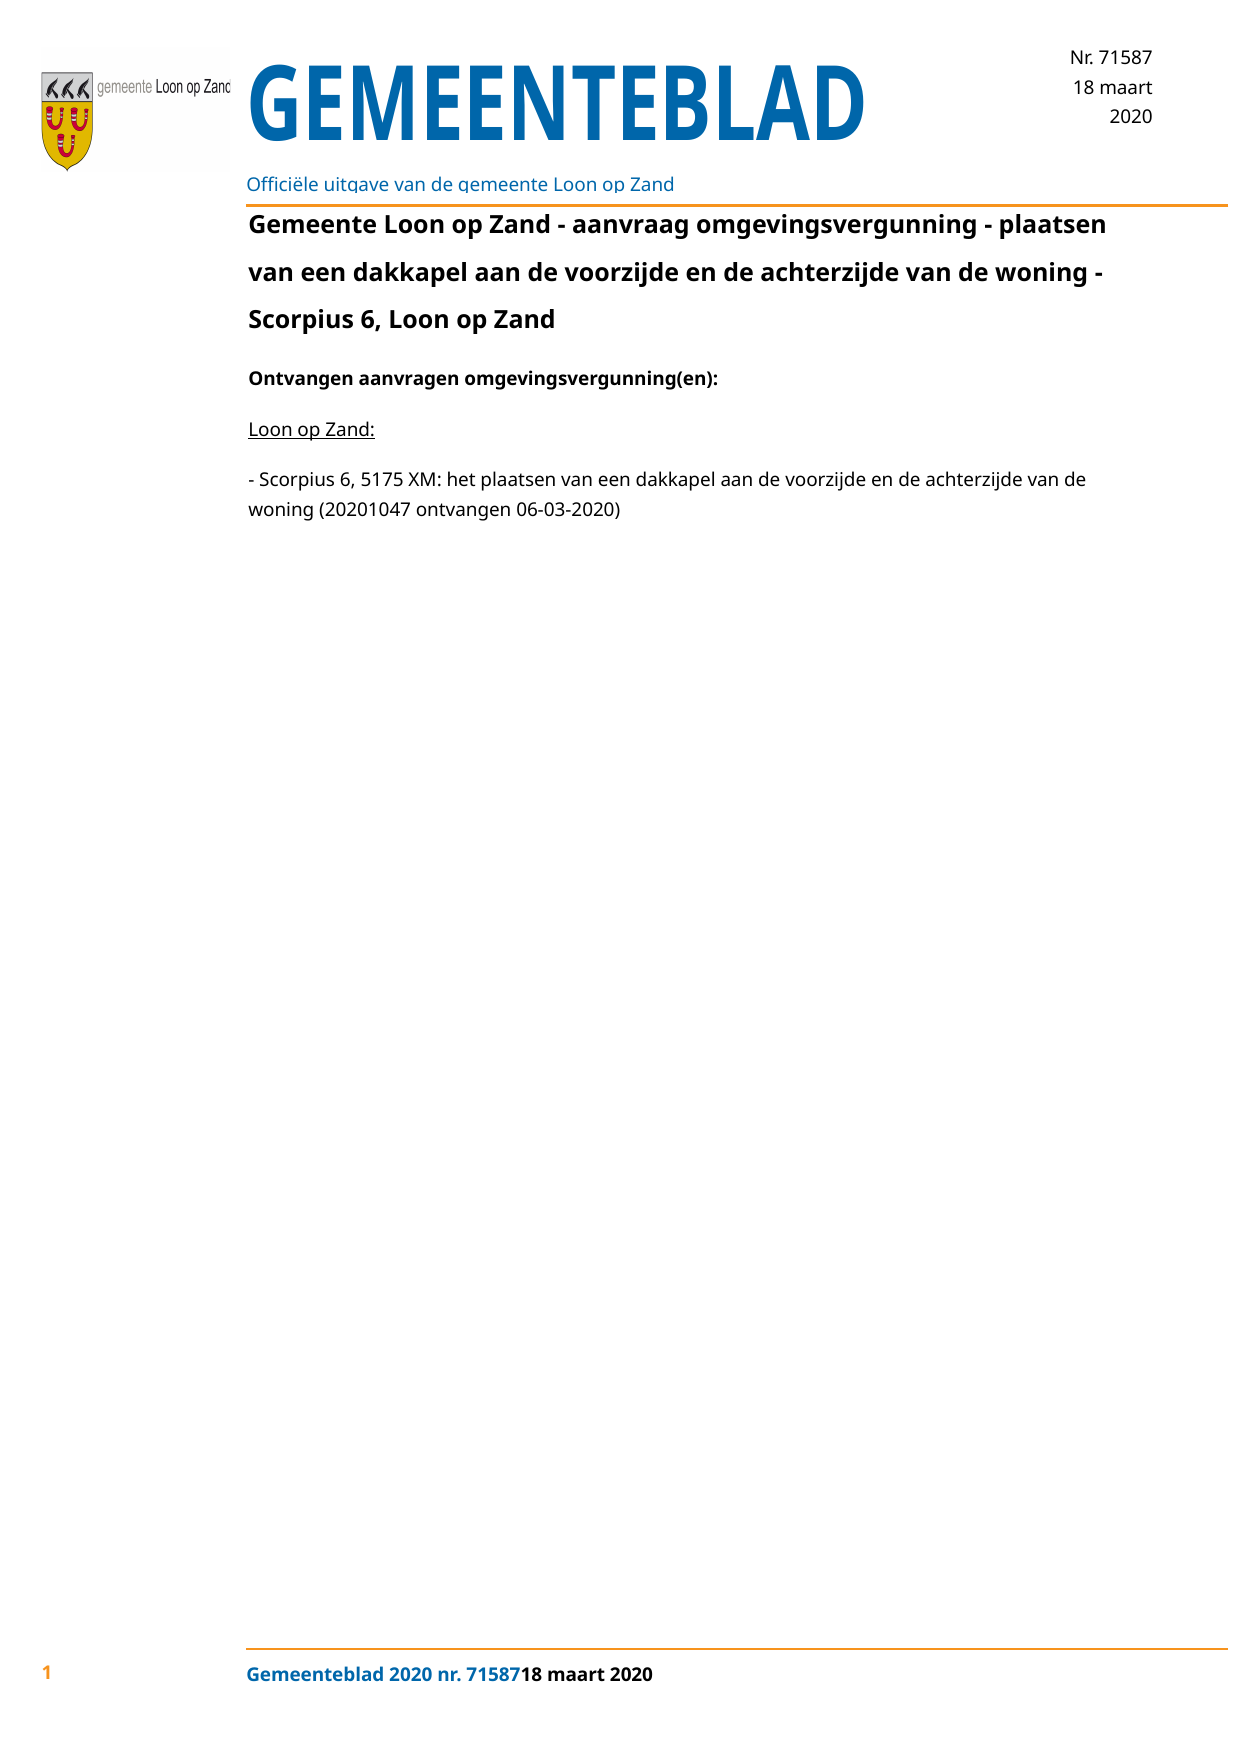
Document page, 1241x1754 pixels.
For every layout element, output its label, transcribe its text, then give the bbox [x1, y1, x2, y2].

text Loon op Zand: [248, 416, 1152, 442]
text - Scorpius 6, 5175 XM: het plaatsen van een dakkapel aan de voorzijde en de achterzijde van de woning (20201047 ontvangen 06-03-2020) [248, 466, 1152, 522]
picture [41, 47, 231, 172]
text Ontvangen aanvragen omgevingsvergunning(en): [248, 366, 1152, 391]
text Gemeente Loon op Zand - aanvraag omgevingsvergunning - plaatsen van een dakkapel aan de voorzijde en de achterzijde van de woning - Scorpius 6, Loon op Zand [248, 207, 1152, 336]
